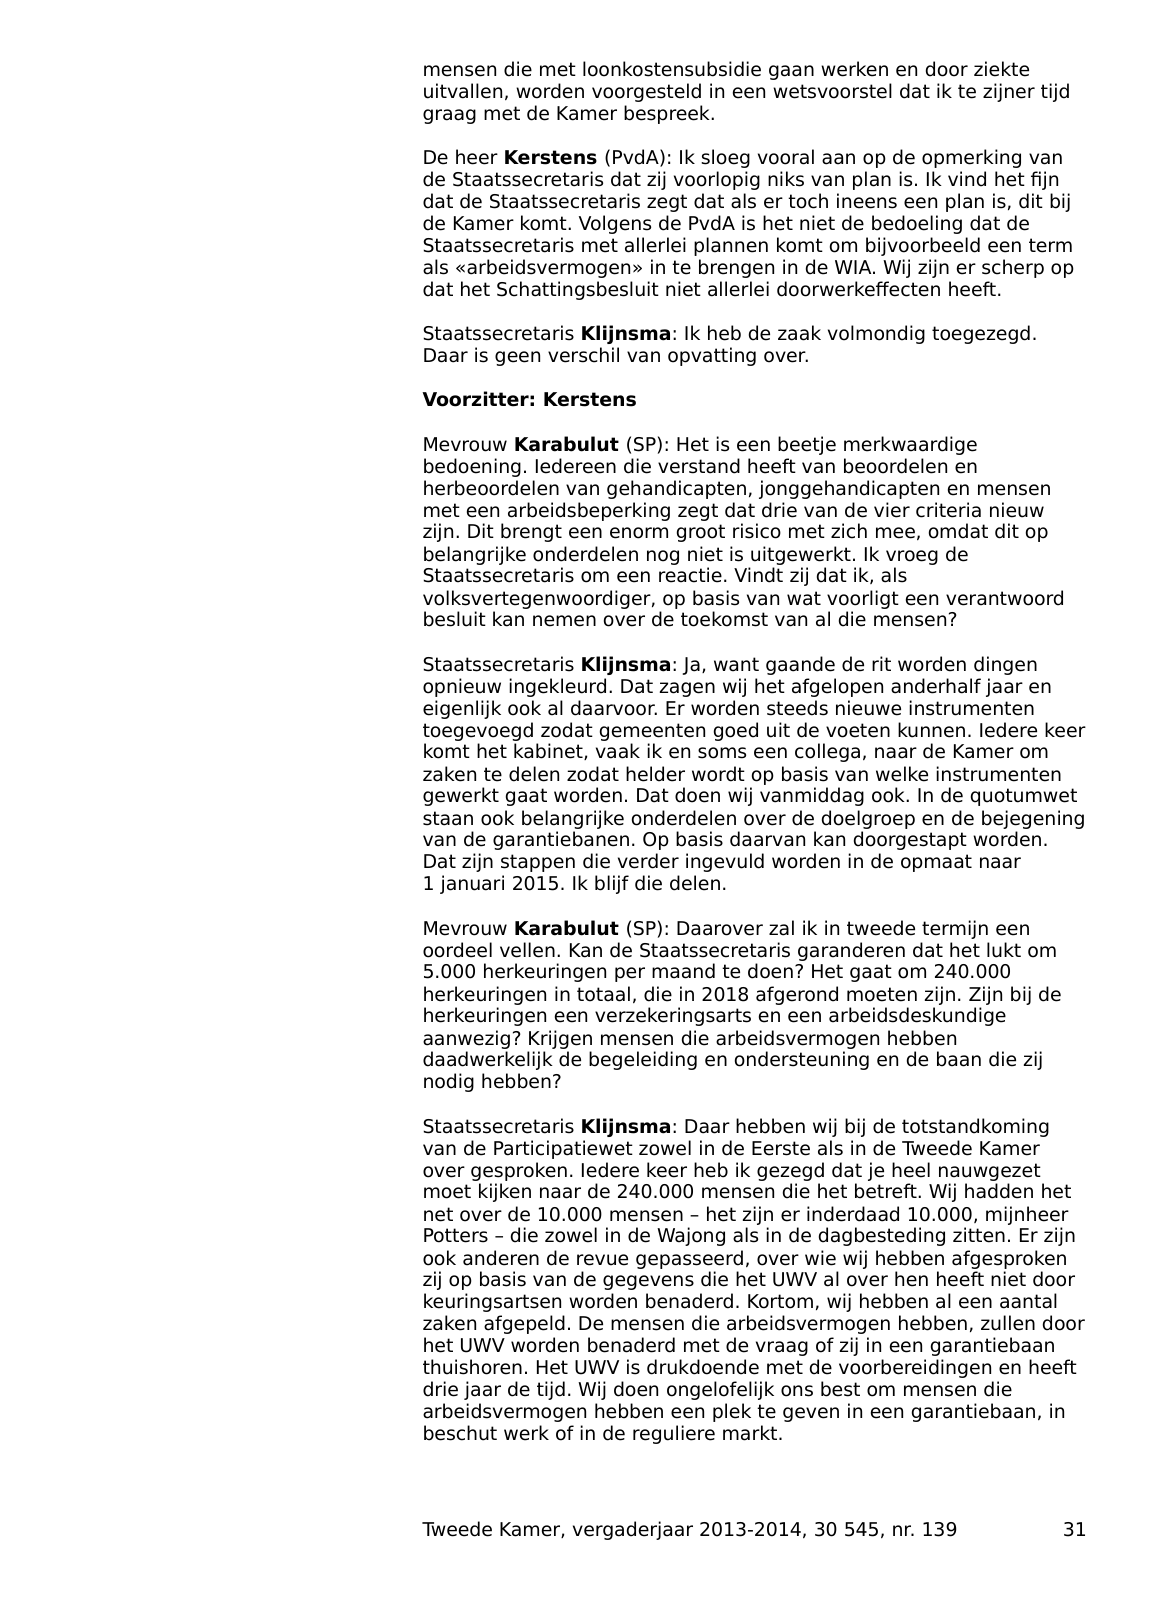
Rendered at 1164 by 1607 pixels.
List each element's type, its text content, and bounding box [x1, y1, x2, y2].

text De heer Kerstens (PvdA): Ik sloeg vooral aan op de opmerking van de Staatssecretaris dat zij voorlopig niks van plan is. Ik vind het fijn dat de Staatssecretaris zegt dat als er toch ineens een plan is, dit bij de Kamer komt. Volgens de PvdA is het niet de bedoeling dat de Staatssecretaris met allerlei plannen komt om bijvoorbeeld een term als «arbeidsvermogen» in te brengen in de WIA. Wij zijn er scherp op dat het Schattingsbesluit niet allerlei doorwerkeffecten heeft. [422, 147, 1087, 301]
text Staatssecretaris Klijnsma: Daar hebben wij bij de totstandkoming van de Participatiewet zowel in de Eerste als in de Tweede Kamer over gesproken. Iedere keer heb ik gezegd dat je heel nauwgezet moet kijken naar de 240.000 mensen die het betreft. Wij hadden het net over de 10.000 mensen – het zijn er inderdaad 10.000, mijnheer Potters – die zowel in de Wajong als in de dagbesteding zitten. Er zijn ook anderen de revue gepasseerd, over wie wij hebben afgesproken zij op basis van de gegevens die het UWV al over hen heeft niet door keuringsartsen worden benaderd. Kortom, wij hebben al een aantal zaken afgepeld. De mensen die arbeidsvermogen hebben, zullen door het UWV worden benaderd met de vraag of zij in een garantiebaan thuishoren. Het UWV is drukdoende met de voorbereidingen en heeft drie jaar de tijd. Wij doen ongelofelijk ons best om mensen die arbeidsvermogen hebben een plek te geven in een garantiebaan, in beschut werk of in de reguliere markt. [422, 1116, 1087, 1445]
text mensen die met loonkostensubsidie gaan werken en door ziekte uitvallen, worden voorgesteld in een wetsvoorstel dat ik te zijner tijd graag met de Kamer bespreek. [422, 59, 1087, 125]
text Staatssecretaris Klijnsma: Ja, want gaande de rit worden dingen opnieuw ingekleurd. Dat zagen wij het afgelopen anderhalf jaar en eigenlijk ook al daarvoor. Er worden steeds nieuwe instrumenten toegevoegd zodat gemeenten goed uit de voeten kunnen. Iedere keer komt het kabinet, vaak ik en soms een collega, naar de Kamer om zaken te delen zodat helder wordt op basis van welke instrumenten gewerkt gaat worden. Dat doen wij vanmiddag ook. In de quotumwet staan ook belangrijke onderdelen over de doelgroep en de bejegening van de garantiebanen. Op basis daarvan kan doorgestapt worden. Dat zijn stappen die verder ingevuld worden in de opmaat naar 1 januari 2015. Ik blijf die delen. [422, 653, 1087, 895]
text Staatssecretaris Klijnsma: Ik heb de zaak volmondig toegezegd. Daar is geen verschil van opvatting over. [422, 323, 1087, 367]
text Voorzitter: Kerstens [422, 389, 1087, 411]
text Mevrouw Karabulut (SP): Het is een beetje merkwaardige bedoening. Iedereen die verstand heeft van beoordelen en herbeoordelen van gehandicapten, jonggehandicapten en mensen met een arbeidsbeperking zegt dat drie van de vier criteria nieuw zijn. Dit brengt een enorm groot risico met zich mee, omdat dit op belangrijke onderdelen nog niet is uitgewerkt. Ik vroeg de Staatssecretaris om een reactie. Vindt zij dat ik, als volksvertegenwoordiger, op basis van wat voorligt een verantwoord besluit kan nemen over de toekomst van al die mensen? [422, 433, 1087, 631]
text Mevrouw Karabulut (SP): Daarover zal ik in tweede termijn een oordeel vellen. Kan de Staatssecretaris garanderen dat het lukt om 5.000 herkeuringen per maand te doen? Het gaat om 240.000 herkeuringen in totaal, die in 2018 afgerond moeten zijn. Zijn bij de herkeuringen een verzekeringsarts en een arbeidsdeskundige aanwezig? Krijgen mensen die arbeidsvermogen hebben daadwerkelijk de begeleiding en ondersteuning en de baan die zij nodig hebben? [422, 917, 1087, 1093]
